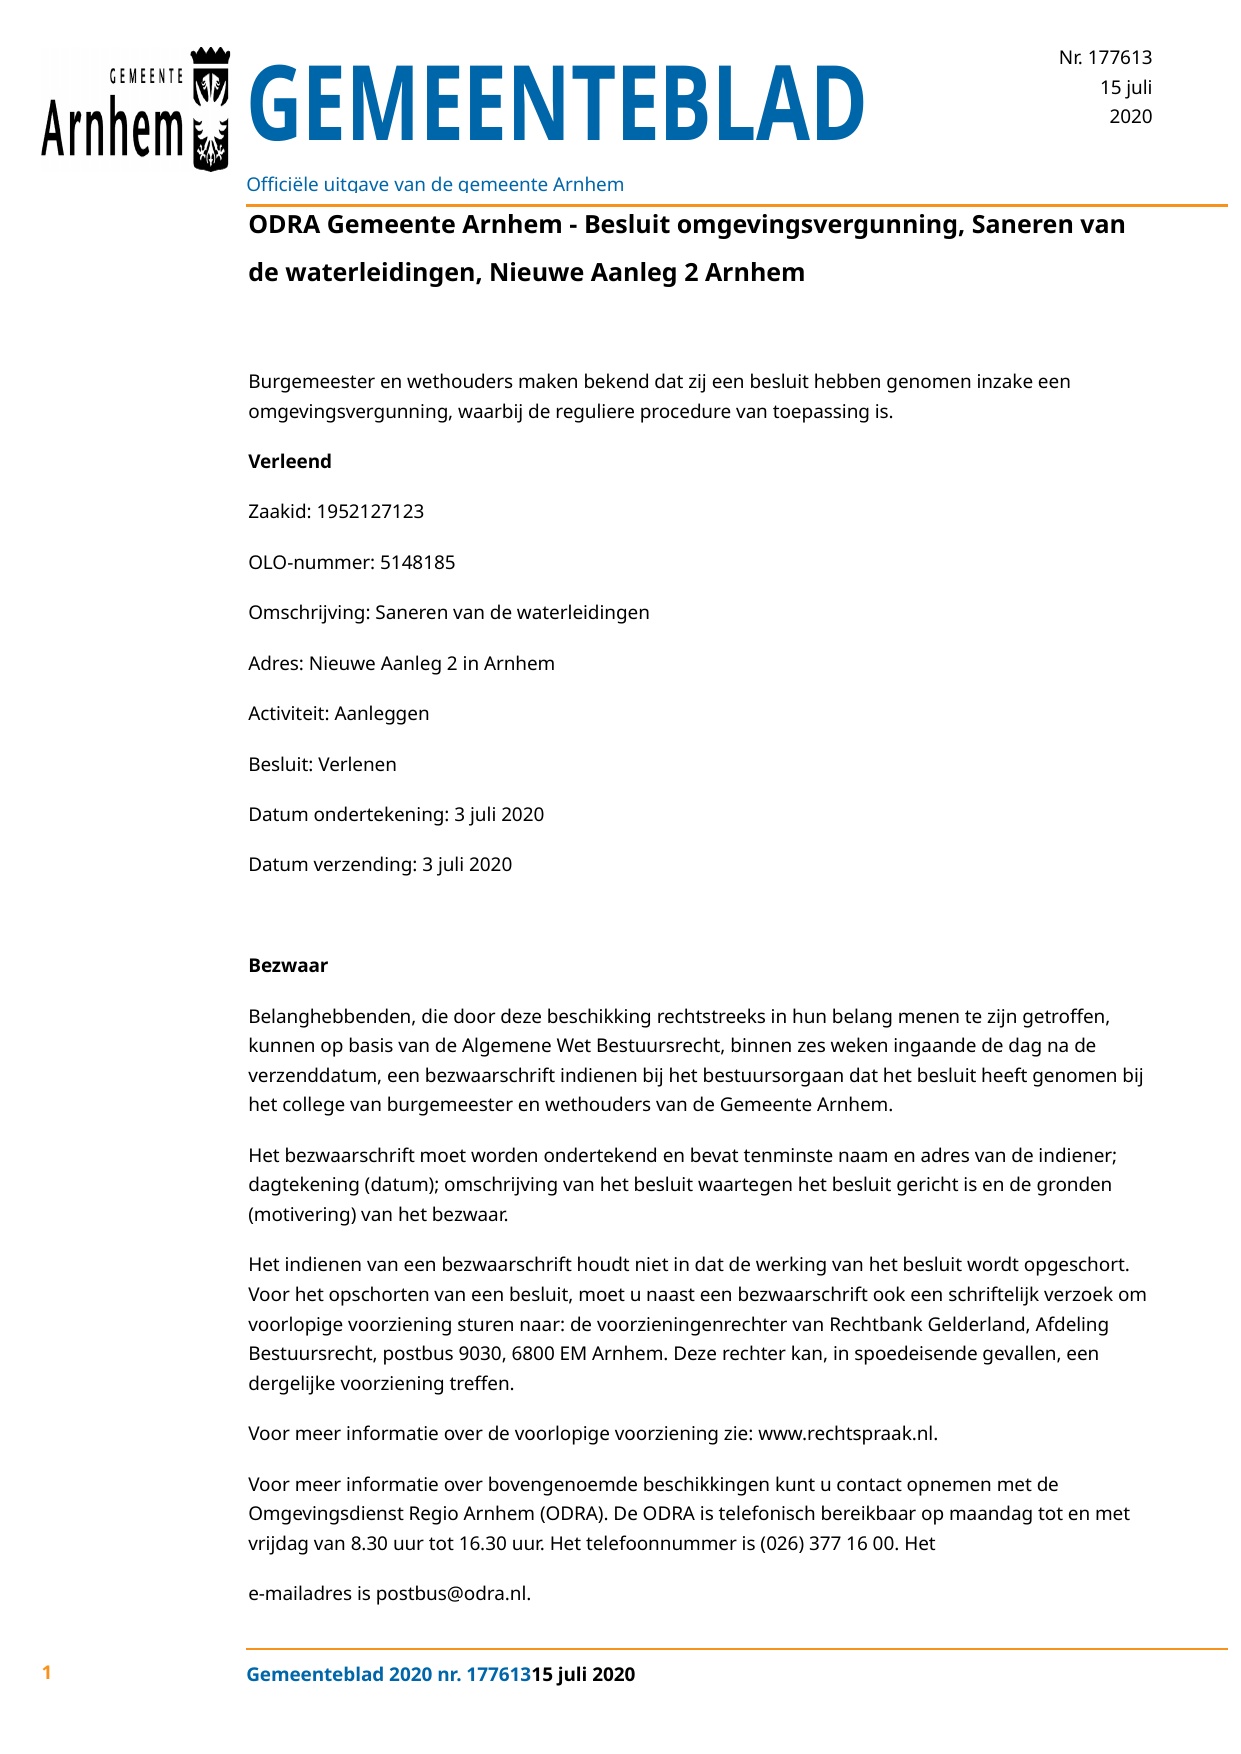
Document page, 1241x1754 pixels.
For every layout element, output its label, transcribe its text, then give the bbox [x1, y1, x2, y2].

text Burgemeester en wethouders maken bekend dat zij een besluit hebben genomen inzake een omgevingsvergunning, waarbij de reguliere procedure van toepassing is. [248, 368, 1152, 424]
text e-mailadres is postbus@odra.nl. [248, 1580, 1152, 1606]
text Verleend [248, 448, 1152, 474]
text Zaakid: 1952127123 [248, 499, 1152, 524]
picture [41, 47, 231, 172]
text Het bezwaarschrift moet worden ondertekend en bevat tenminste naam en adres van de indiener; dagtekening (datum); omschrijving van het besluit waartegen het besluit gericht is en de gronden (motivering) van het bezwaar. [248, 1142, 1152, 1227]
text Datum verzending: 3 juli 2020 [248, 852, 1152, 877]
text Voor meer informatie over de voorlopige voorziening zie: www.rechtspraak.nl. [248, 1420, 1152, 1446]
text Adres: Nieuwe Aanleg 2 in Arnhem [248, 650, 1152, 676]
text Bezwaar [248, 952, 1152, 978]
text Besluit: Verlenen [248, 751, 1152, 777]
text Belanghebbenden, die door deze beschikking rechtstreeks in hun belang menen te zijn getroffen, kunnen op basis van de Algemene Wet Bestuursrecht, binnen zes weken ingaande de dag na de verzenddatum, een bezwaarschrift indienen bij het bestuursorgaan dat het besluit heeft genomen bij het college van burgemeester en wethouders van de Gemeente Arnhem. [248, 1003, 1152, 1117]
text Omschrijving: Saneren van de waterleidingen [248, 599, 1152, 625]
text ODRA Gemeente Arnhem - Besluit omgevingsvergunning, Saneren van de waterleidingen, Nieuwe Aanleg 2 Arnhem [248, 207, 1152, 288]
text Het indienen van een bezwaarschrift houdt niet in dat de werking van het besluit wordt opgeschort. Voor het opschorten van een besluit, moet u naast een bezwaarschrift ook een schriftelijk verzoek om voorlopige voorziening sturen naar: de voorzieningenrechter van Rechtbank Gelderland, Afdeling Bestuursrecht, postbus 9030, 6800 EM Arnhem. Deze rechter kan, in spoedeisende gevallen, een dergelijke voorziening treffen. [248, 1252, 1152, 1396]
text Datum ondertekening: 3 juli 2020 [248, 801, 1152, 827]
text Activiteit: Aanleggen [248, 700, 1152, 726]
text Voor meer informatie over bovengenoemde beschikkingen kunt u contact opnemen met de Omgevingsdienst Regio Arnhem (ODRA). De ODRA is telefonisch bereikbaar op maandag tot en met vrijdag van 8.30 uur tot 16.30 uur. Het telefoonnummer is (026) 377 16 00. Het [248, 1471, 1152, 1556]
text OLO-nummer: 5148185 [248, 549, 1152, 575]
